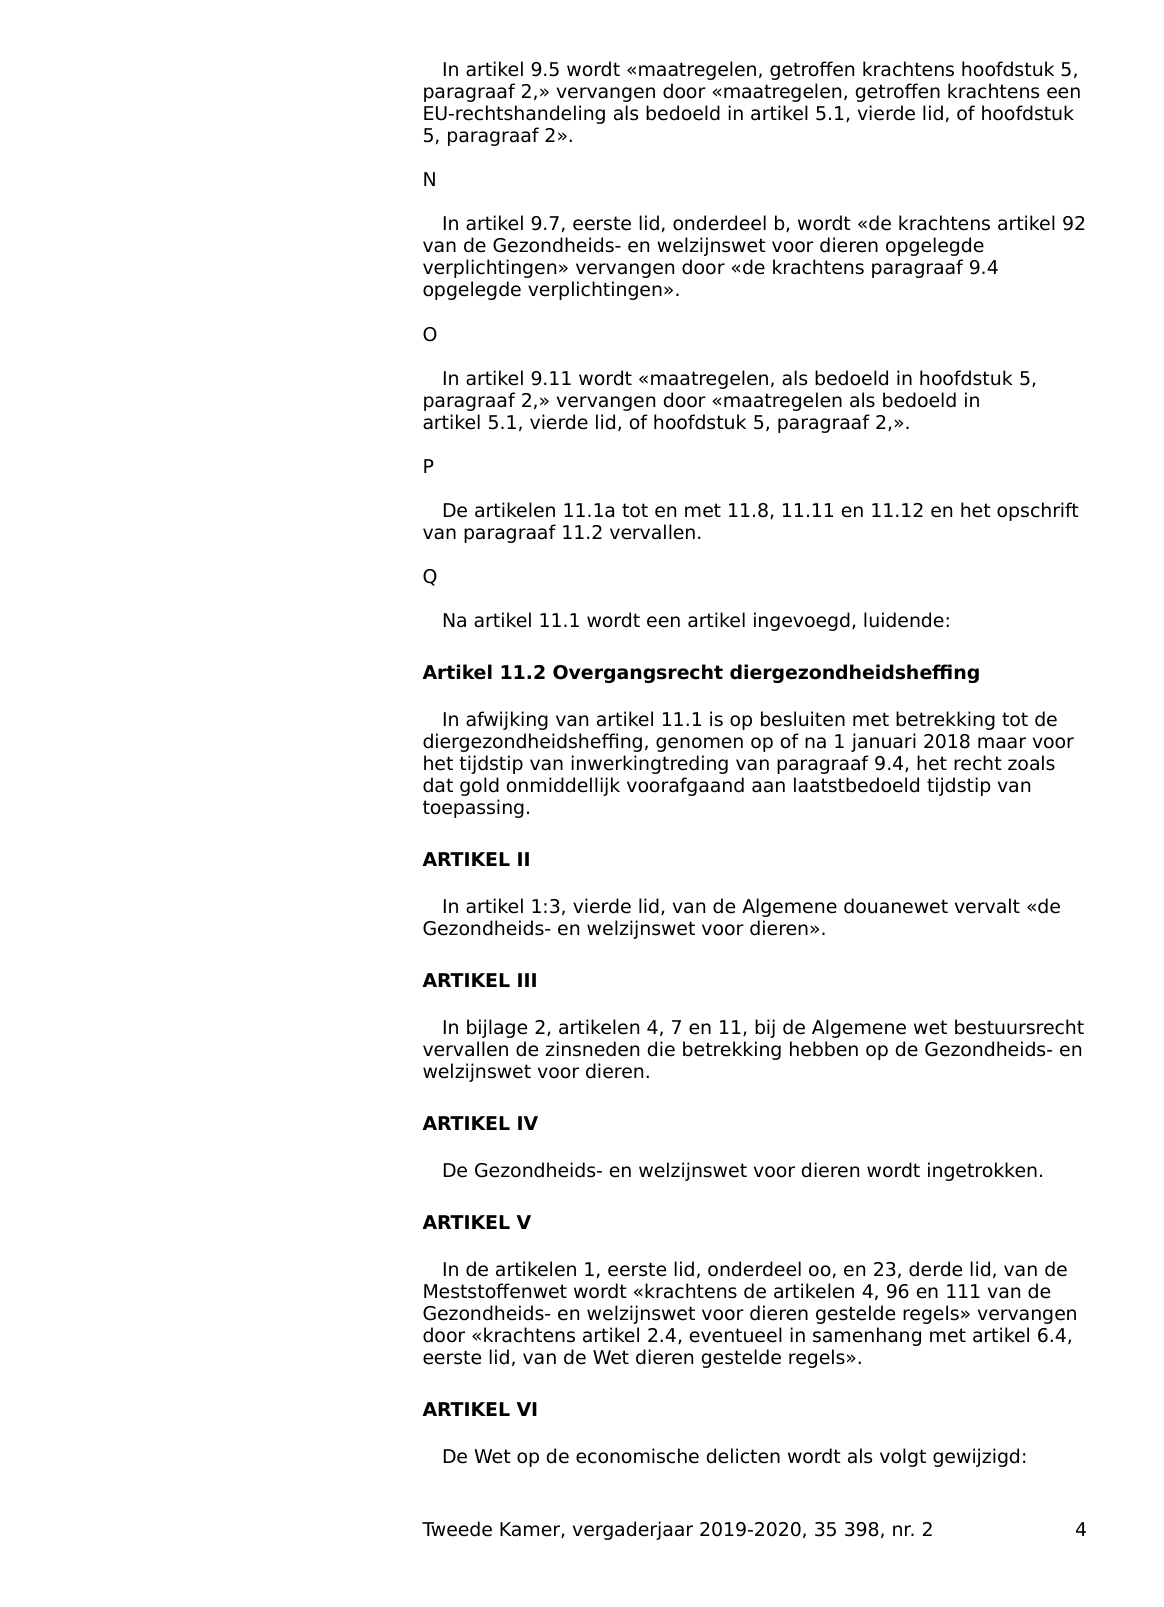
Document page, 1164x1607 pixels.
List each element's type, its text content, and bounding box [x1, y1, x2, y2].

subtitle ARTIKEL III [422, 970, 1087, 992]
text Q [422, 566, 1087, 588]
text In artikel 9.5 wordt «maatregelen, getroffen krachtens hoofdstuk 5, paragraaf 2,» vervangen door «maatregelen, getroffen krachtens een EU-rechtshandeling als bedoeld in artikel 5.1, vierde lid, of hoofdstuk 5, paragraaf 2». [422, 59, 1087, 147]
text In artikel 1:3, vierde lid, van de Algemene douanewet vervalt «de Gezondheids- en welzijnswet voor dieren». [422, 896, 1087, 940]
text O [422, 323, 1087, 345]
subtitle ARTIKEL VI [422, 1399, 1087, 1421]
text In bijlage 2, artikelen 4, 7 en 11, bij de Algemene wet bestuursrecht vervallen de zinsneden die betrekking hebben op de Gezondheids- en welzijnswet voor dieren. [422, 1017, 1087, 1083]
text In artikel 9.11 wordt «maatregelen, als bedoeld in hoofdstuk 5, paragraaf 2,» vervangen door «maatregelen als bedoeld in artikel 5.1, vierde lid, of hoofdstuk 5, paragraaf 2,». [422, 368, 1087, 433]
text In de artikelen 1, eerste lid, onderdeel oo, en 23, derde lid, van de Meststoffenwet wordt «krachtens de artikelen 4, 96 en 111 van de Gezondheids- en welzijnswet voor dieren gestelde regels» vervangen door «krachtens artikel 2.4, eventueel in samenhang met artikel 6.4, eerste lid, van de Wet dieren gestelde regels». [422, 1259, 1087, 1369]
subtitle ARTIKEL IV [422, 1113, 1087, 1135]
text De artikelen 11.1a tot en met 11.8, 11.11 en 11.12 en het opschrift van paragraaf 11.2 vervallen. [422, 500, 1087, 544]
subtitle ARTIKEL II [422, 849, 1087, 871]
subtitle ARTIKEL V [422, 1212, 1087, 1234]
text De Gezondheids- en welzijnswet voor dieren wordt ingetrokken. [422, 1160, 1087, 1182]
text In afwijking van artikel 11.1 is op besluiten met betrekking tot de diergezondheidsheffing, genomen op of na 1 januari 2018 maar voor het tijdstip van inwerkingtreding van paragraaf 9.4, het recht zoals dat gold onmiddellijk voorafgaand aan laatstbedoeld tijdstip van toepassing. [422, 709, 1087, 819]
text In artikel 9.7, eerste lid, onderdeel b, wordt «de krachtens artikel 92 van de Gezondheids- en welzijnswet voor dieren opgelegde verplichtingen» vervangen door «de krachtens paragraaf 9.4 opgelegde verplichtingen». [422, 213, 1087, 301]
text Na artikel 11.1 wordt een artikel ingevoegd, luidende: [422, 610, 1087, 632]
text P [422, 456, 1087, 478]
text De Wet op de economische delicten wordt als volgt gewijzigd: [422, 1446, 1087, 1468]
text N [422, 169, 1087, 191]
subtitle Artikel 11.2 Overgangsrecht diergezondheidsheffing [422, 662, 1087, 684]
